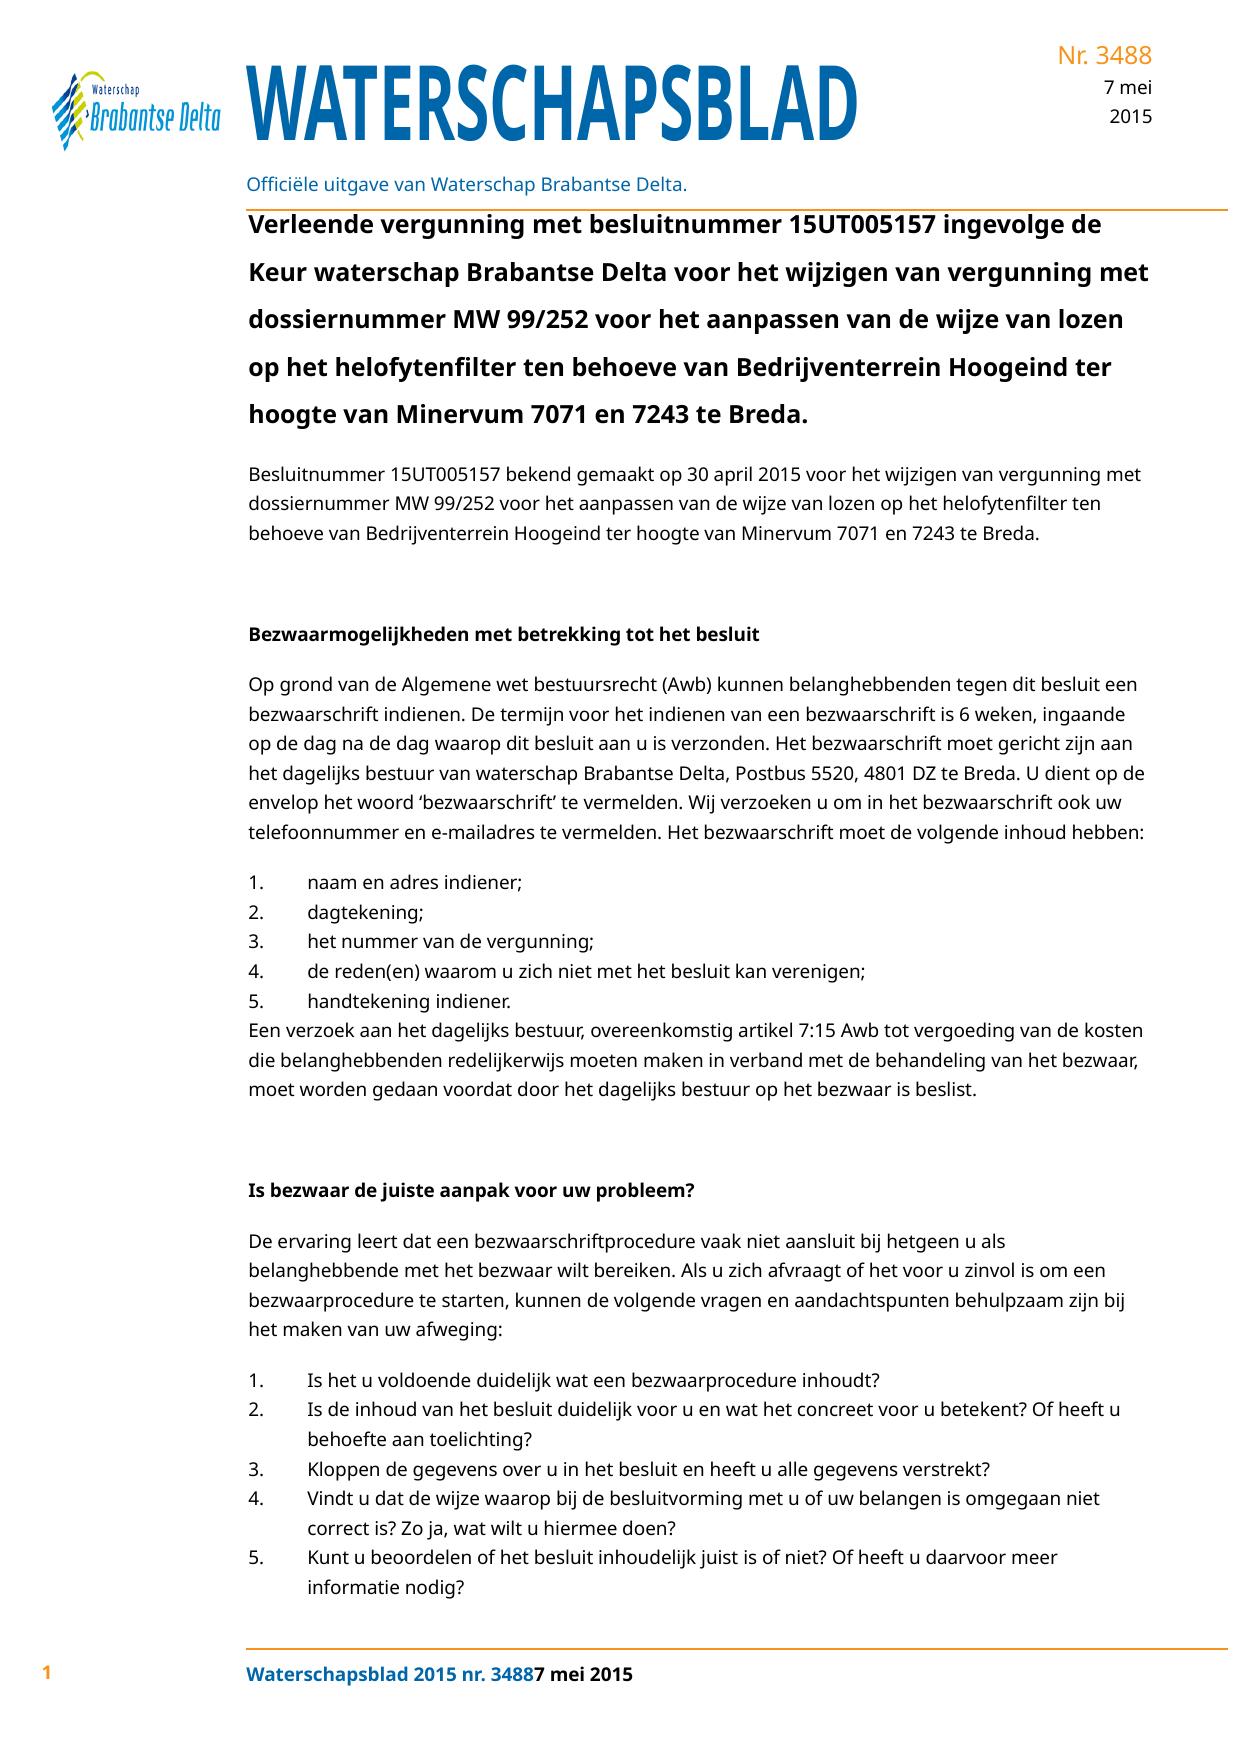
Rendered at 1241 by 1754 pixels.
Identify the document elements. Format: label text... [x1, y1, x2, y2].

list handtekening indiener. [248, 988, 1152, 1013]
picture [41, 47, 231, 172]
list naam en adres indiener; [248, 869, 1152, 895]
text Is bezwaar de juiste aanpak voor uw probleem? [248, 1177, 1152, 1203]
text Verleende vergunning met besluitnummer 15UT005157 ingevolge de Keur waterschap Brabantse Delta voor het wijzigen van vergunning met dossiernummer MW 99/252 voor het aanpassen van de wijze van lozen op het helofytenfilter ten behoeve van Bedrijventerrein Hoogeind ter hoogte van Minervum 7071 en 7243 te Breda. [248, 211, 1152, 431]
list Vindt u dat de wijze waarop bij de besluitvorming met u of uw belangen is omgegaan niet correct is? Zo ja, wat wilt u hiermee doen? [248, 1485, 1152, 1541]
text Besluitnummer 15UT005157 bekend gemaakt op 30 april 2015 voor het wijzigen van vergunning met dossiernummer MW 99/252 voor het aanpassen van de wijze van lozen op het helofytenfilter ten behoeve van Bedrijventerrein Hoogeind ter hoogte van Minervum 7071 en 7243 te Breda. [248, 461, 1152, 546]
list dagtekening; [248, 899, 1152, 925]
text De ervaring leert dat een bezwaarschriftprocedure vaak niet aansluit bij hetgeen u als belanghebbende met het bezwaar wilt bereiken. Als u zich afvraagt of het voor u zinvol is om een bezwaarprocedure te starten, kunnen de volgende vragen en aandachtspunten behulpzaam zijn bij het maken van uw afweging: [248, 1228, 1152, 1342]
text Bezwaarmogelijkheden met betrekking tot het besluit [248, 621, 1152, 646]
list Kloppen de gegevens over u in het besluit en heeft u alle gegevens verstrekt? [248, 1456, 1152, 1481]
list Is het u voldoende duidelijk wat een bezwaarprocedure inhoudt? [248, 1367, 1152, 1393]
list Is de inhoud van het besluit duidelijk voor u en wat het concreet voor u betekent? Of heeft u behoefte aan toelichting? [248, 1397, 1152, 1452]
list de reden(en) waarom u zich niet met het besluit kan verenigen; [248, 958, 1152, 984]
text Op grond van de Algemene wet bestuursrecht (Awb) kunnen belanghebbenden tegen dit besluit een bezwaarschrift indienen. De termijn voor het indienen van een bezwaarschrift is 6 weken, ingaande op de dag na de dag waarop dit besluit aan u is verzonden. Het bezwaarschrift moet gericht zijn aan het dagelijks bestuur van waterschap Brabantse Delta, Postbus 5520, 4801 DZ te Breda. U dient op de envelop het woord ‘bezwaarschrift’ te vermelden. Wij verzoeken u om in het bezwaarschrift ook uw telefoonnummer en e‑mailadres te vermelden. Het bezwaarschrift moet de volgende inhoud hebben: [248, 671, 1152, 845]
list het nummer van de vergunning; [248, 929, 1152, 954]
text Een verzoek aan het dagelijks bestuur, overeenkomstig artikel 7:15 Awb tot vergoeding van de kosten die belanghebbenden redelijkerwijs moeten maken in verband met de behandeling van het bezwaar, moet worden gedaan voordat door het dagelijks bestuur op het bezwaar is beslist. [248, 1017, 1152, 1102]
list Kunt u beoordelen of het besluit inhoudelijk juist is of niet? Of heeft u daarvoor meer informatie nodig? [248, 1544, 1152, 1600]
